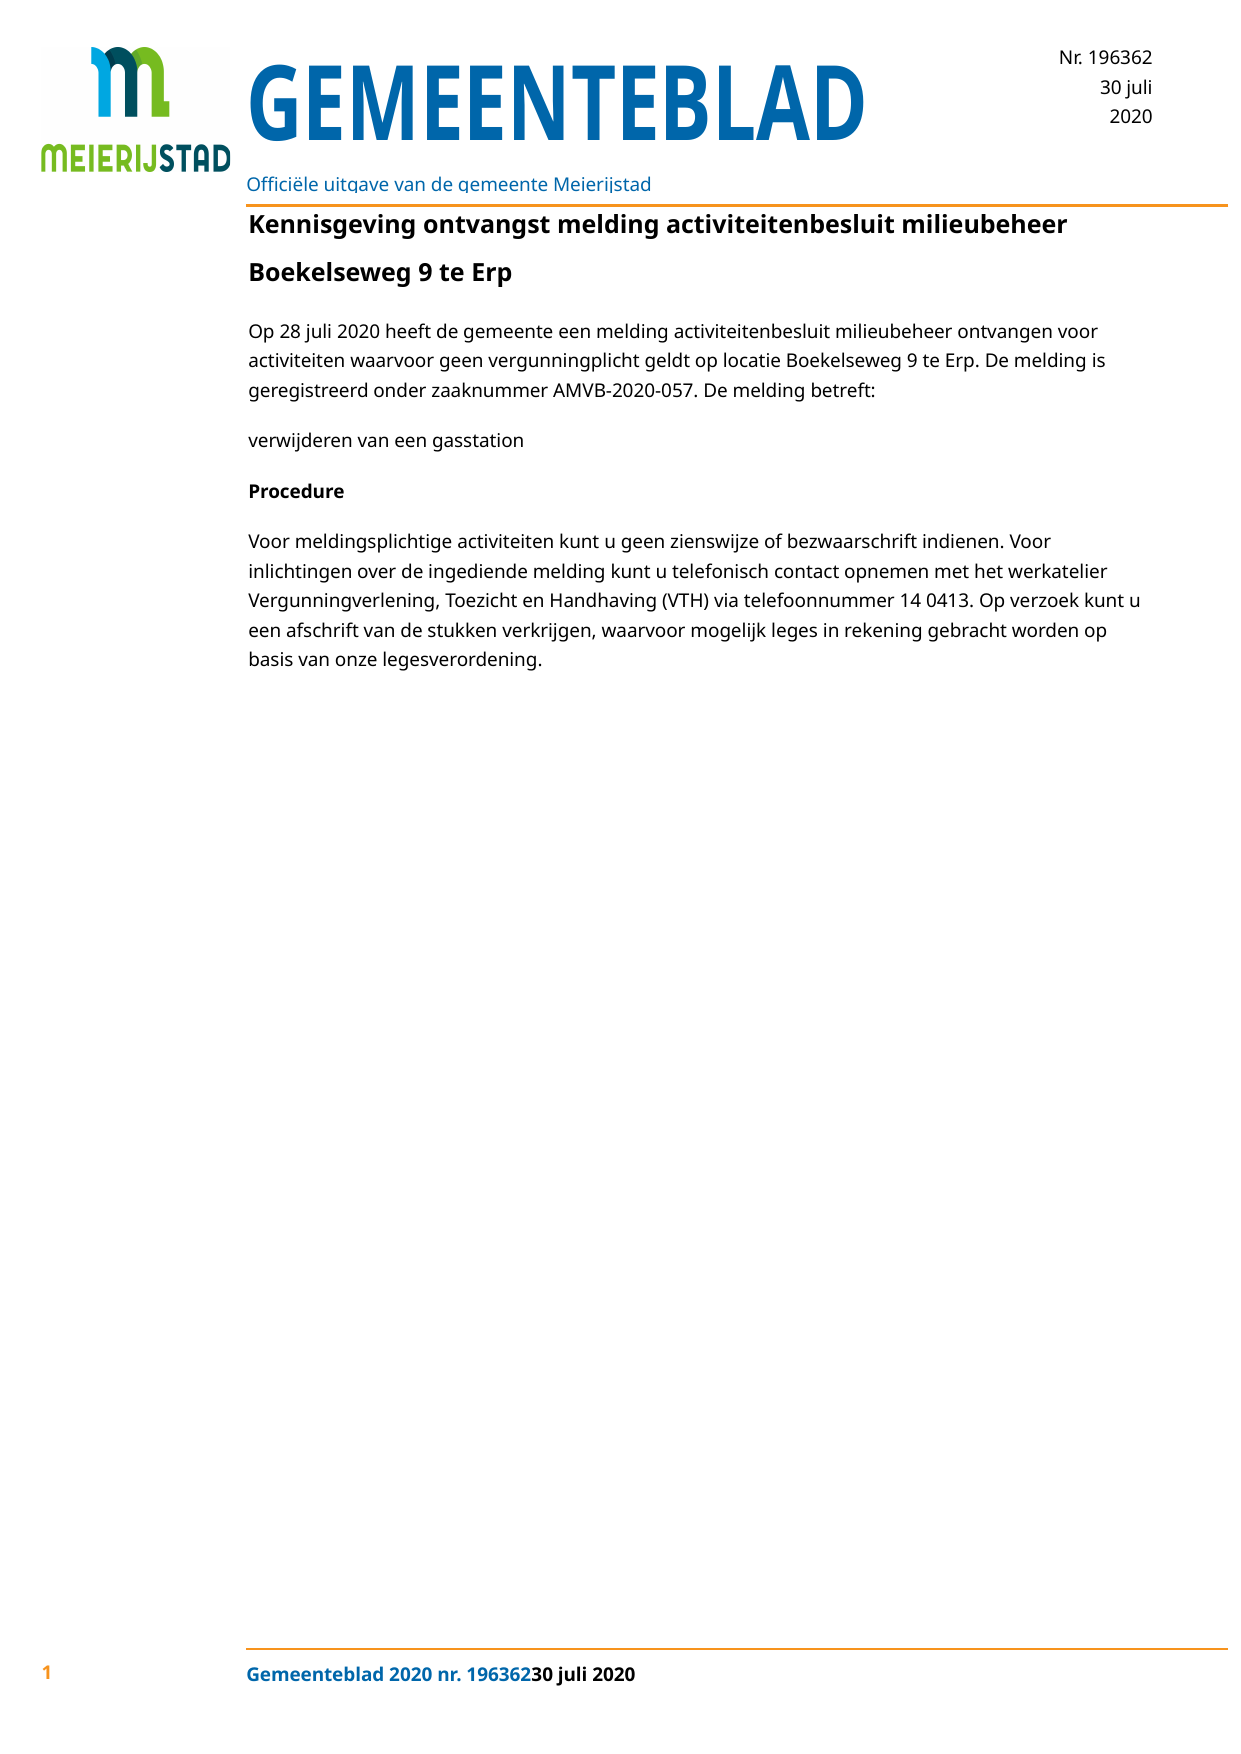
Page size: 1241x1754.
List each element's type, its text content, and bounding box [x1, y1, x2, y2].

text Procedure [248, 478, 1152, 504]
text Kennisgeving ontvangst melding activiteitenbesluit milieubeheer Boekelseweg 9 te Erp [248, 207, 1152, 288]
text verwijderen van een gasstation [248, 427, 1152, 453]
text Op 28 juli 2020 heeft de gemeente een melding activiteitenbesluit milieubeheer ontvangen voor activiteiten waarvoor geen vergunningplicht geldt op locatie Boekelseweg 9 te Erp. De melding is geregistreerd onder zaaknummer AMVB-2020-057. De melding betreft: [248, 318, 1152, 403]
text Voor meldingsplichtige activiteiten kunt u geen zienswijze of bezwaarschrift indienen. Voor inlichtingen over de ingediende melding kunt u telefonisch contact opnemen met het werkatelier Vergunningverlening, Toezicht en Handhaving (VTH) via telefoonnummer 14 0413. Op verzoek kunt u een afschrift van de stukken verkrijgen, waarvoor mogelijk leges in rekening gebracht worden op basis van onze legesverordening. [248, 528, 1152, 672]
picture [41, 47, 231, 172]
